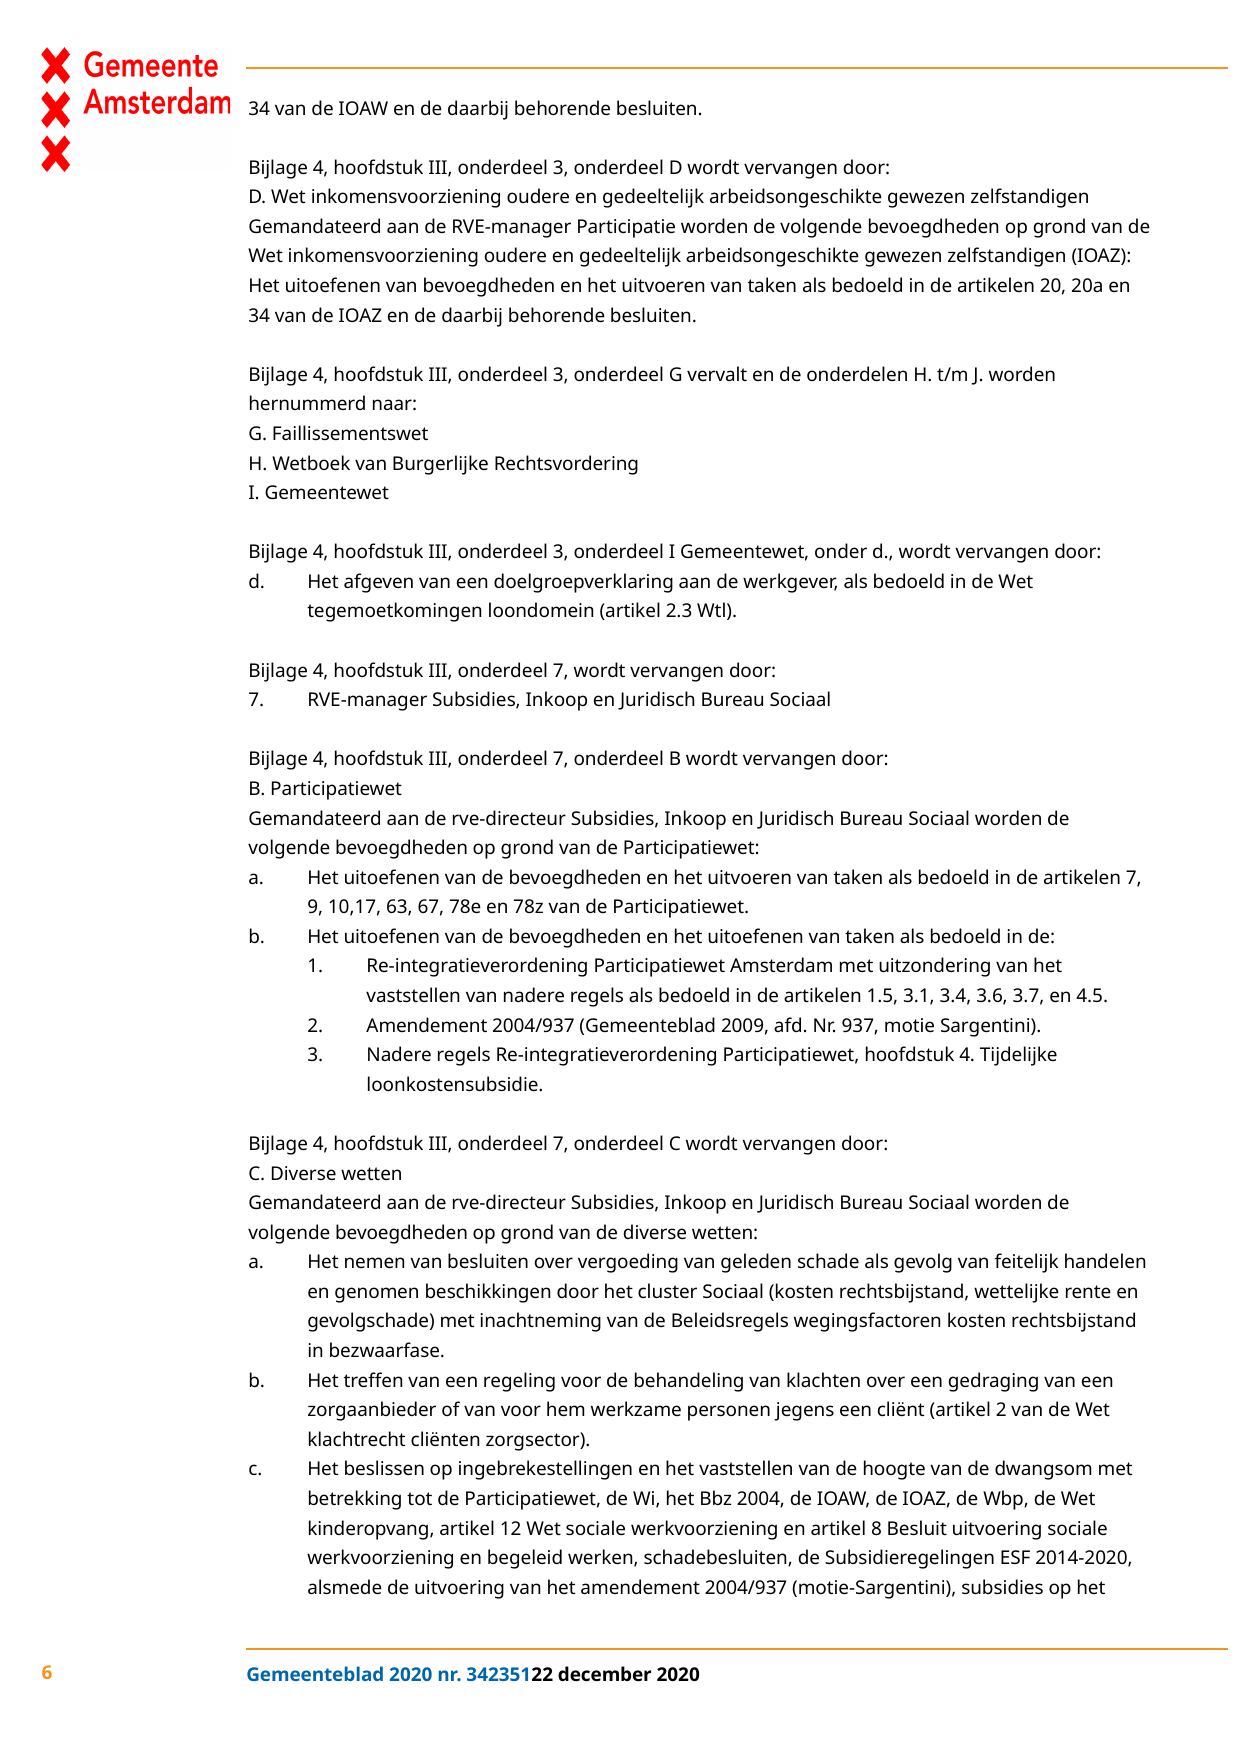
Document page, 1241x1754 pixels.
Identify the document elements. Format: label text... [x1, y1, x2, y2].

picture [41, 47, 231, 172]
list Het afgeven van een doelgroepverklaring aan de werkgever, als bedoeld in de Wet tegemoetkomingen loondomein (artikel 2.3 Wtl). [248, 568, 1152, 623]
text Bijlage 4, hoofdstuk III, onderdeel 7, onderdeel C wordt vervangen door: [248, 1130, 1152, 1156]
text 34 van de IOAW en de daarbij behorende besluiten. [248, 95, 1152, 121]
list Het uitoefenen van de bevoegdheden en het uitoefenen van taken als bedoeld in de: [248, 923, 1152, 949]
list Het uitoefenen van de bevoegdheden en het uitvoeren van taken als bedoeld in de artikelen 7, 9, 10,17, 63, 67, 78e en 78z van de Participatiewet. [248, 864, 1152, 919]
text I. Gemeentewet [248, 479, 1152, 505]
text Bijlage 4, hoofdstuk III, onderdeel 3, onderdeel G vervalt en de onderdelen H. t/m J. worden hernummerd naar: [248, 361, 1152, 416]
text B. Participatiewet [248, 775, 1152, 801]
list Re-integratieverordening Participatiewet Amsterdam met uitzondering van het vaststellen van nadere regels als bedoeld in de artikelen 1.5, 3.1, 3.4, 3.6, 3.7, en 4.5. [307, 953, 1152, 1008]
text Gemandateerd aan de rve-directeur Subsidies, Inkoop en Juridisch Bureau Sociaal worden de volgende bevoegdheden op grond van de Participatiewet: [248, 805, 1152, 860]
text D. Wet inkomensvoorziening oudere en gedeeltelijk arbeidsongeschikte gewezen zelfstandigen [248, 183, 1152, 209]
text C. Diverse wetten [248, 1160, 1152, 1186]
list Nadere regels Re-integratieverordening Participatiewet, hoofdstuk 4. Tijdelijke loonkostensubsidie. [307, 1041, 1152, 1097]
list RVE-manager Subsidies, Inkoop en Juridisch Bureau Sociaal [248, 686, 1152, 712]
text Gemandateerd aan de rve-directeur Subsidies, Inkoop en Juridisch Bureau Sociaal worden de volgende bevoegdheden op grond van de diverse wetten: [248, 1189, 1152, 1245]
list Het nemen van besluiten over vergoeding van geleden schade als gevolg van feitelijk handelen en genomen beschikkingen door het cluster Sociaal (kosten rechtsbijstand, wettelijke rente en gevolgschade) met inachtneming van de Beleidsregels wegingsfactoren kosten rechtsbijstand in bezwaarfase. [248, 1248, 1152, 1363]
text Bijlage 4, hoofdstuk III, onderdeel 7, wordt vervangen door: [248, 657, 1152, 683]
list Het beslissen op ingebrekestellingen en het vaststellen van de hoogte van de dwangsom met betrekking tot de Participatiewet, de Wi, het Bbz 2004, de IOAW, de IOAZ, de Wbp, de Wet kinderopvang, artikel 12 Wet sociale werkvoorziening en artikel 8 Besluit uitvoering sociale werkvoorziening en begeleid werken, schadebesluiten, de Subsidieregelingen ESF 2014-2020, alsmede de uitvoering van het amendement 2004/937 (motie-Sargentini), subsidies op het [248, 1456, 1152, 1600]
text Bijlage 4, hoofdstuk III, onderdeel 3, onderdeel D wordt vervangen door: [248, 154, 1152, 180]
list Amendement 2004/937 (Gemeenteblad 2009, afd. Nr. 937, motie Sargentini). [307, 1012, 1152, 1038]
text H. Wetboek van Burgerlijke Rechtsvordering [248, 450, 1152, 476]
text G. Faillissementswet [248, 420, 1152, 446]
text Het uitoefenen van bevoegdheden en het uitvoeren van taken als bedoeld in de artikelen 20, 20a en 34 van de IOAZ en de daarbij behorende besluiten. [248, 272, 1152, 328]
text Bijlage 4, hoofdstuk III, onderdeel 7, onderdeel B wordt vervangen door: [248, 746, 1152, 771]
text Gemandateerd aan de RVE-manager Participatie worden de volgende bevoegdheden op grond van de Wet inkomensvoorziening oudere en gedeeltelijk arbeidsongeschikte gewezen zelfstandigen (IOAZ): [248, 213, 1152, 268]
list Het treffen van een regeling voor de behandeling van klachten over een gedraging van een zorgaanbieder of van voor hem werkzame personen jegens een cliënt (artikel 2 van de Wet klachtrecht cliënten zorgsector). [248, 1367, 1152, 1452]
text Bijlage 4, hoofdstuk III, onderdeel 3, onderdeel I Gemeentewet, onder d., wordt vervangen door: [248, 538, 1152, 564]
